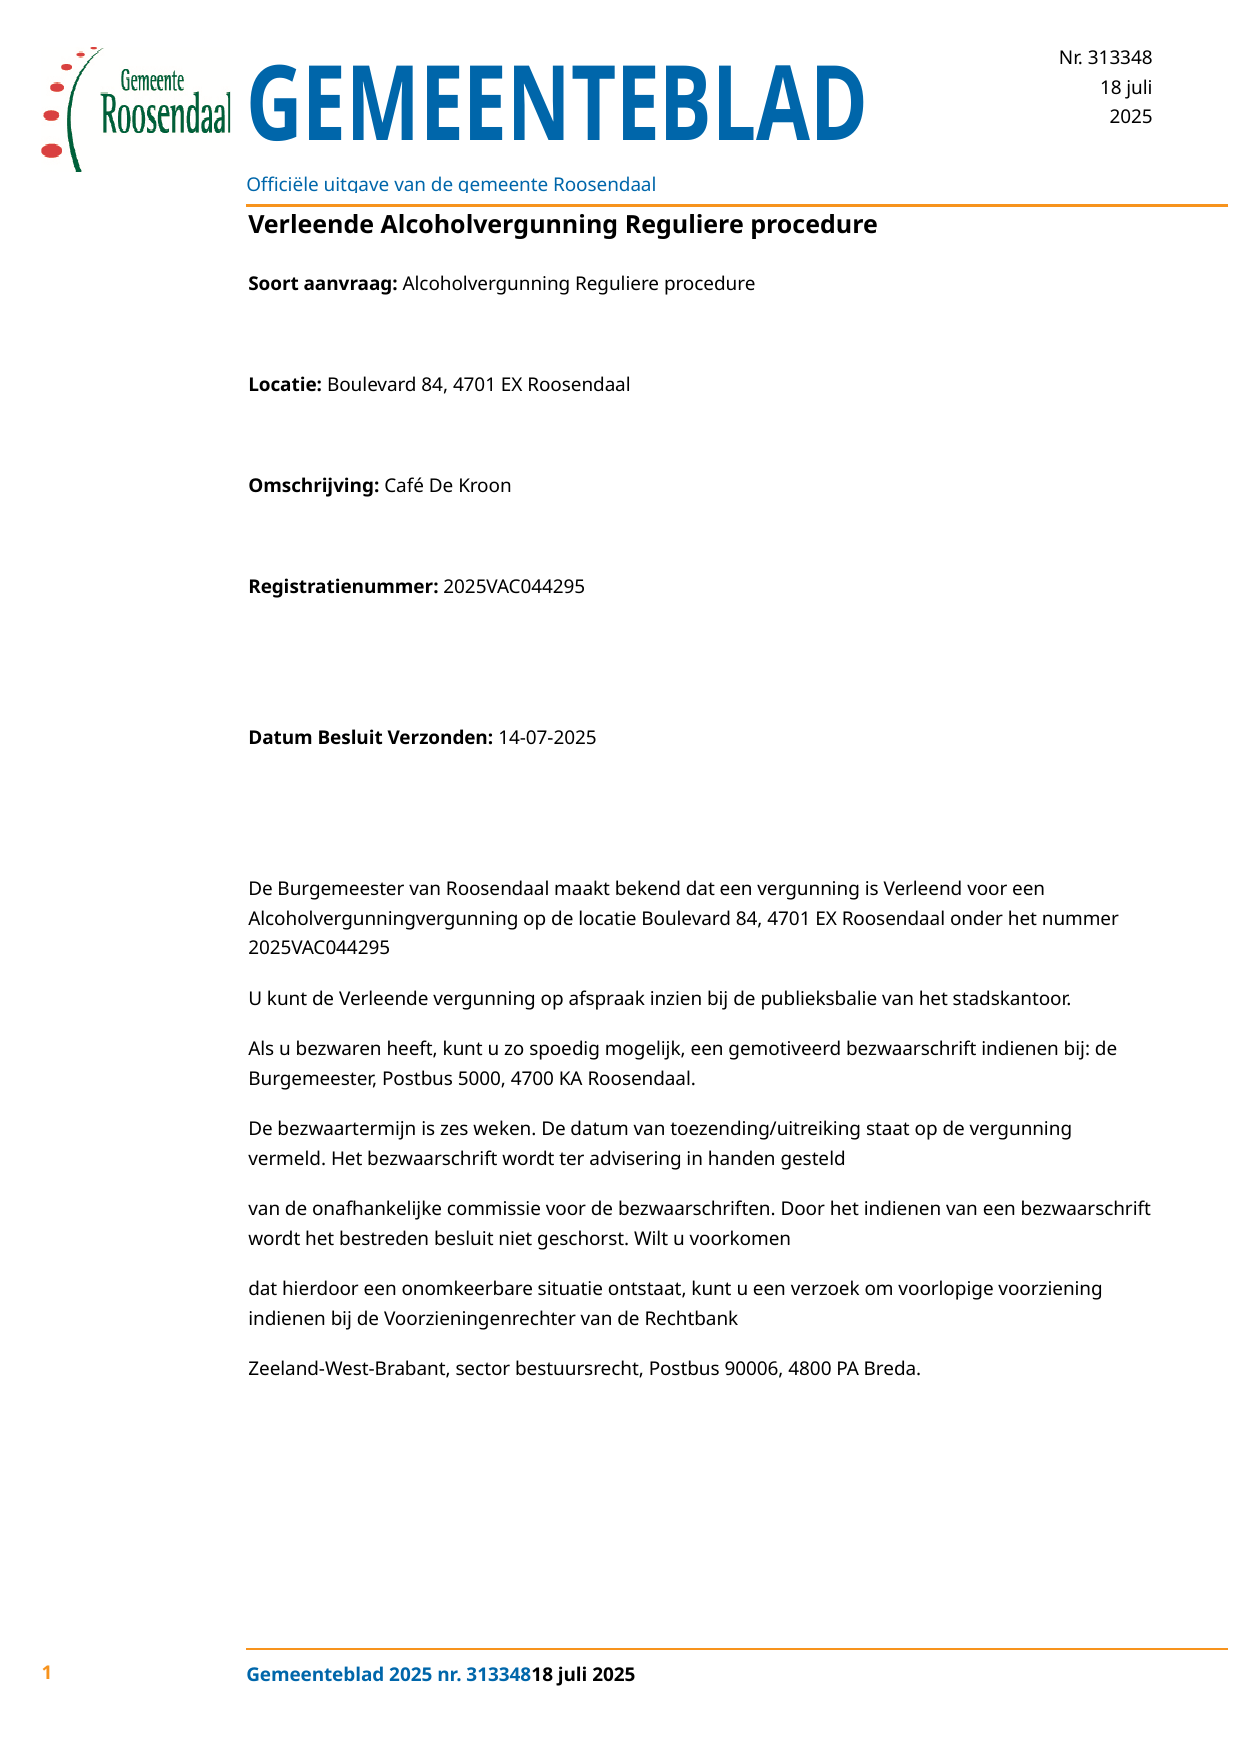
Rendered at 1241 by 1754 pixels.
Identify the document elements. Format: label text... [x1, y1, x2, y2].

text Zeeland-West-Brabant, sector bestuursrecht, Postbus 90006, 4800 PA Breda. [248, 1355, 1152, 1381]
text dat hierdoor een onomkeerbare situatie ontstaat, kunt u een verzoek om voorlopige voorziening indienen bij de Voorzieningenrechter van de Rechtbank [248, 1275, 1152, 1331]
text Locatie: Boulevard 84, 4701 EX Roosendaal [248, 371, 1152, 397]
text Verleende Alcoholvergunning Reguliere procedure [248, 207, 1152, 241]
text Omschrijving: Café De Kroon [248, 472, 1152, 498]
text De Burgemeester van Roosendaal maakt bekend dat een vergunning is Verleend voor een Alcoholvergunningvergunning op de locatie Boulevard 84, 4701 EX Roosendaal onder het nummer 2025VAC044295 [248, 875, 1152, 960]
text van de onafhankelijke commissie voor de bezwaarschriften. Door het indienen van een bezwaarschrift wordt het bestreden besluit niet geschorst. Wilt u voorkomen [248, 1195, 1152, 1251]
text Als u bezwaren heeft, kunt u zo spoedig mogelijk, een gemotiveerd bezwaarschrift indienen bij: de Burgemeester, Postbus 5000, 4700 KA Roosendaal. [248, 1035, 1152, 1091]
text De bezwaartermijn is zes weken. De datum van toezending/uitreiking staat op de vergunning vermeld. Het bezwaarschrift wordt ter advisering in handen gesteld [248, 1115, 1152, 1171]
text Datum Besluit Verzonden: 14-07-2025 [248, 724, 1152, 750]
text U kunt de Verleende vergunning op afspraak inzien bij de publieksbalie van het stadskantoor. [248, 985, 1152, 1011]
text Registratienummer: 2025VAC044295 [248, 573, 1152, 598]
text Soort aanvraag: Alcoholvergunning Reguliere procedure [248, 270, 1152, 296]
picture [41, 47, 231, 172]
